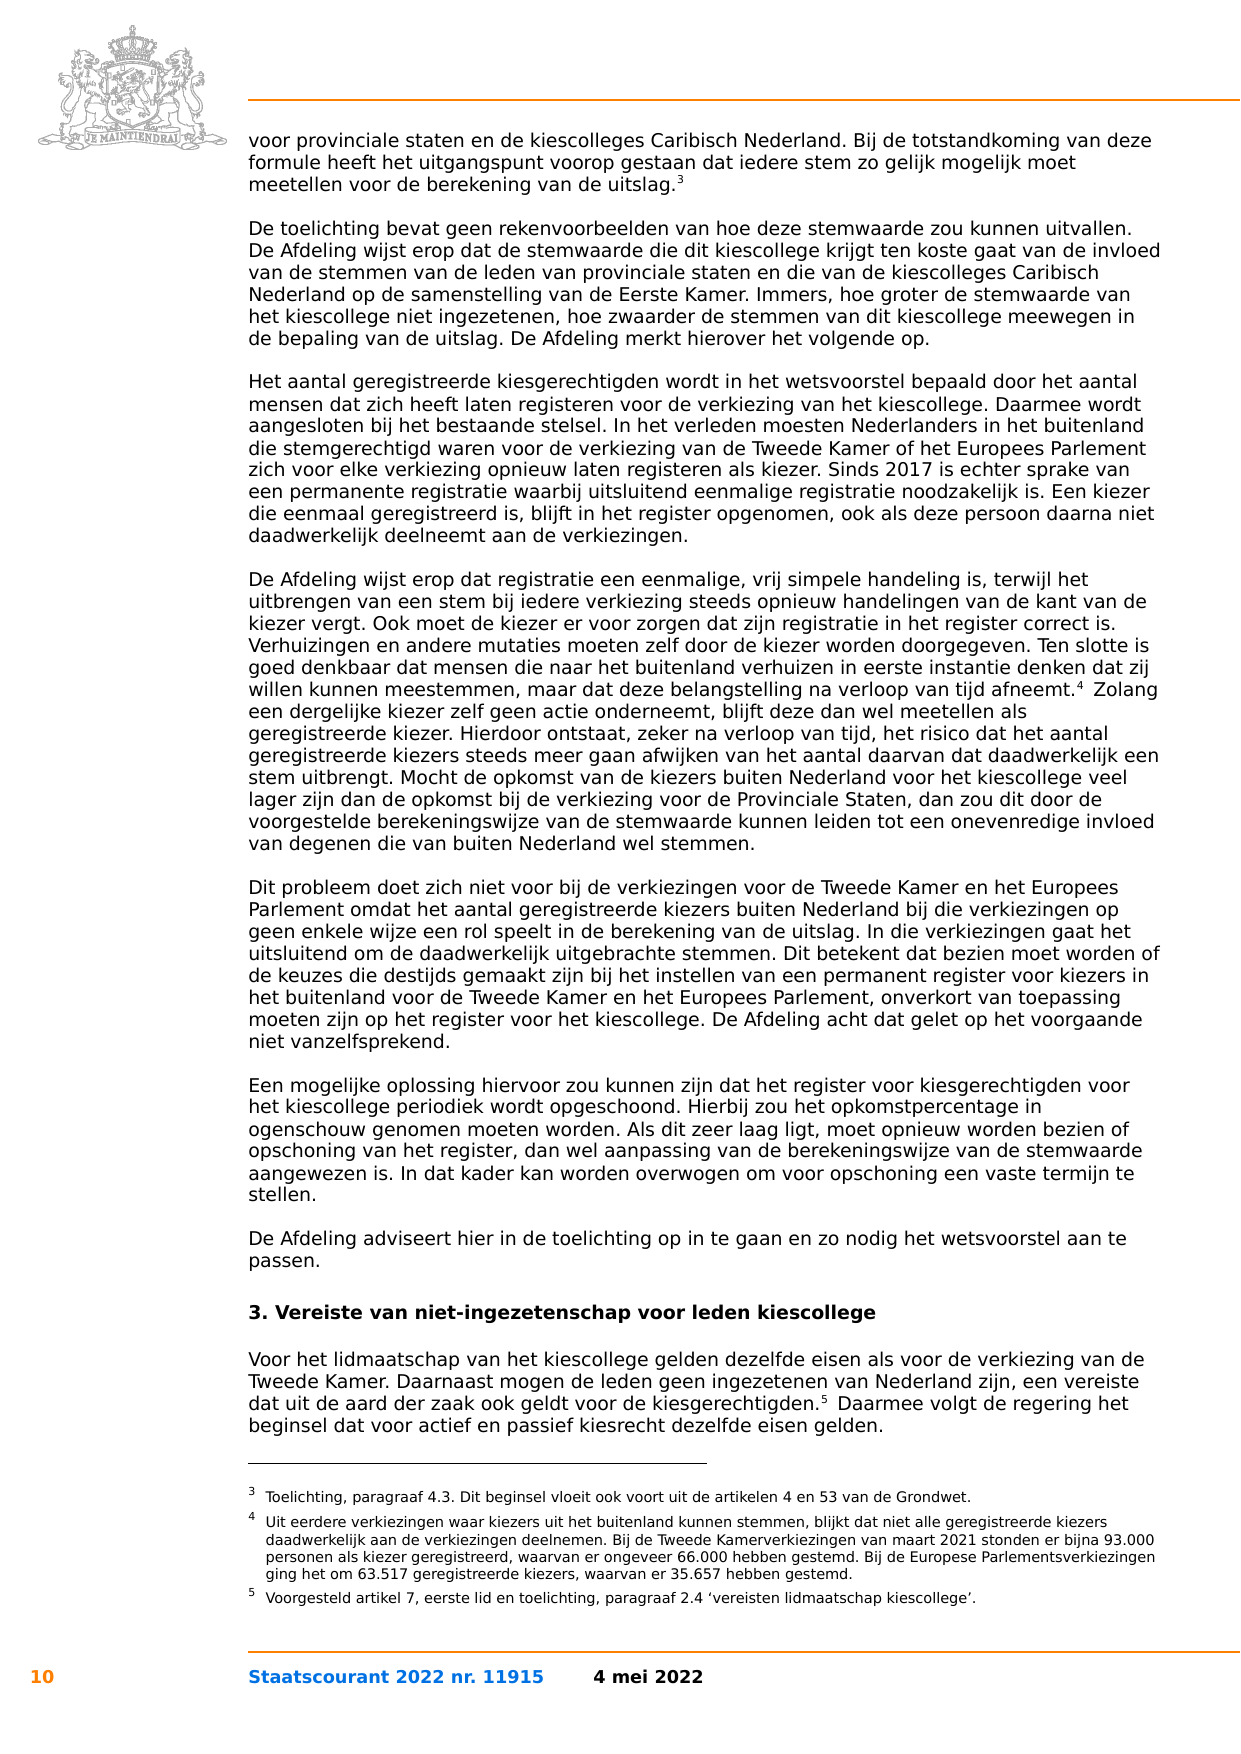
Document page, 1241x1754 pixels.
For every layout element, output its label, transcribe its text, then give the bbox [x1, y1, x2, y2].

text Dit probleem doet zich niet voor bij de verkiezingen voor de Tweede Kamer en het Europees Parlement omdat het aantal geregistreerde kiezers buiten Nederland bij die verkiezingen op geen enkele wijze een rol speelt in de berekening van de uitslag. In die verkiezingen gaat het uitsluitend om de daadwerkelijk uitgebrachte stemmen. Dit betekent dat bezien moet worden of de keuzes die destijds gemaakt zijn bij het instellen van een permanent register voor kiezers in het buitenland voor de Tweede Kamer en het Europees Parlement, onverkort van toepassing moeten zijn op het register voor het kiescollege. De Afdeling acht dat gelet op het voorgaande niet vanzelfsprekend. [248, 877, 1163, 1053]
text Voorgesteld artikel 7, eerste lid en toelichting, paragraaf 2.4 ‘vereisten lidmaatschap kiescollege’. [248, 1586, 1163, 1608]
text De Afdeling adviseert hier in de toelichting op in te gaan en zo nodig het wetsvoorstel aan te passen. [248, 1228, 1163, 1272]
text Toelichting, paragraaf 4.3. Dit beginsel vloeit ook voort uit de artikelen 4 en 53 van de Grondwet. [248, 1485, 1163, 1507]
text voor provinciale staten en de kiescolleges Caribisch Nederland. Bij de totstandkoming van deze formule heeft het uitgangspunt voorop gestaan dat iedere stem zo gelijk mogelijk moet meetellen voor de berekening van de uitslag. [248, 130, 1163, 196]
text Uit eerdere verkiezingen waar kiezers uit het buitenland kunnen stemmen, blijkt dat niet alle geregistreerde kiezers daadwerkelijk aan de verkiezingen deelnemen. Bij de Tweede Kamerverkiezingen van maart 2021 stonden er bijna 93.000 personen als kiezer geregistreerd, waarvan er ongeveer 66.000 hebben gestemd. Bij de Europese Parlementsverkiezingen ging het om 63.517 geregistreerde kiezers, waarvan er 35.657 hebben gestemd. [248, 1510, 1163, 1583]
text De toelichting bevat geen rekenvoorbeelden van hoe deze stemwaarde zou kunnen uitvallen. De Afdeling wijst erop dat de stemwaarde die dit kiescollege krijgt ten koste gaat van de invloed van de stemmen van de leden van provinciale staten en die van de kiescolleges Caribisch Nederland op de samenstelling van de Eerste Kamer. Immers, hoe groter de stemwaarde van het kiescollege niet ingezetenen, hoe zwaarder de stemmen van dit kiescollege meewegen in de bepaling van de uitslag. De Afdeling merkt hierover het volgende op. [248, 218, 1163, 349]
text Een mogelijke oplossing hiervoor zou kunnen zijn dat het register voor kiesgerechtigden voor het kiescollege periodiek wordt opgeschoond. Hierbij zou het opkomstpercentage in ogenschouw genomen moeten worden. Als dit zeer laag ligt, moet opnieuw worden bezien of opschoning van het register, dan wel aanpassing van de berekeningswijze van de stemwaarde aangewezen is. In dat kader kan worden overwogen om voor opschoning een vaste termijn te stellen. [248, 1074, 1163, 1206]
picture [38, 25, 227, 150]
text Voor het lidmaatschap van het kiescollege gelden dezelfde eisen als voor de verkiezing van de Tweede Kamer. Daarnaast mogen de leden geen ingezetenen van Nederland zijn, een vereiste dat uit de aard der zaak ook geldt voor de kiesgerechtigden. Daarmee volgt de regering het beginsel dat voor actief en passief kiesrecht dezelfde eisen gelden. [248, 1349, 1163, 1437]
subtitle 3. Vereiste van niet-ingezetenschap voor leden kiescollege [248, 1302, 1163, 1324]
text Het aantal geregistreerde kiesgerechtigden wordt in het wetsvoorstel bepaald door het aantal mensen dat zich heeft laten registeren voor de verkiezing van het kiescollege. Daarmee wordt aangesloten bij het bestaande stelsel. In het verleden moesten Nederlanders in het buitenland die stemgerechtigd waren voor de verkiezing van de Tweede Kamer of het Europees Parlement zich voor elke verkiezing opnieuw laten registeren als kiezer. Sinds 2017 is echter sprake van een permanente registratie waarbij uitsluitend eenmalige registratie noodzakelijk is. Een kiezer die eenmaal geregistreerd is, blijft in het register opgenomen, ook als deze persoon daarna niet daadwerkelijk deelneemt aan de verkiezingen. [248, 371, 1163, 547]
text De Afdeling wijst erop dat registratie een eenmalige, vrij simpele handeling is, terwijl het uitbrengen van een stem bij iedere verkiezing steeds opnieuw handelingen van de kant van de kiezer vergt. Ook moet de kiezer er voor zorgen dat zijn registratie in het register correct is. Verhuizingen en andere mutaties moeten zelf door de kiezer worden doorgegeven. Ten slotte is goed denkbaar dat mensen die naar het buitenland verhuizen in eerste instantie denken dat zij willen kunnen meestemmen, maar dat deze belangstelling na verloop van tijd afneemt. Zolang een dergelijke kiezer zelf geen actie onderneemt, blijft deze dan wel meetellen als geregistreerde kiezer. Hierdoor ontstaat, zeker na verloop van tijd, het risico dat het aantal geregistreerde kiezers steeds meer gaan afwijken van het aantal daarvan dat daadwerkelijk een stem uitbrengt. Mocht de opkomst van de kiezers buiten Nederland voor het kiescollege veel lager zijn dan de opkomst bij de verkiezing voor de Provinciale Staten, dan zou dit door de voorgestelde berekeningswijze van de stemwaarde kunnen leiden tot een onevenredige invloed van degenen die van buiten Nederland wel stemmen. [248, 569, 1163, 855]
